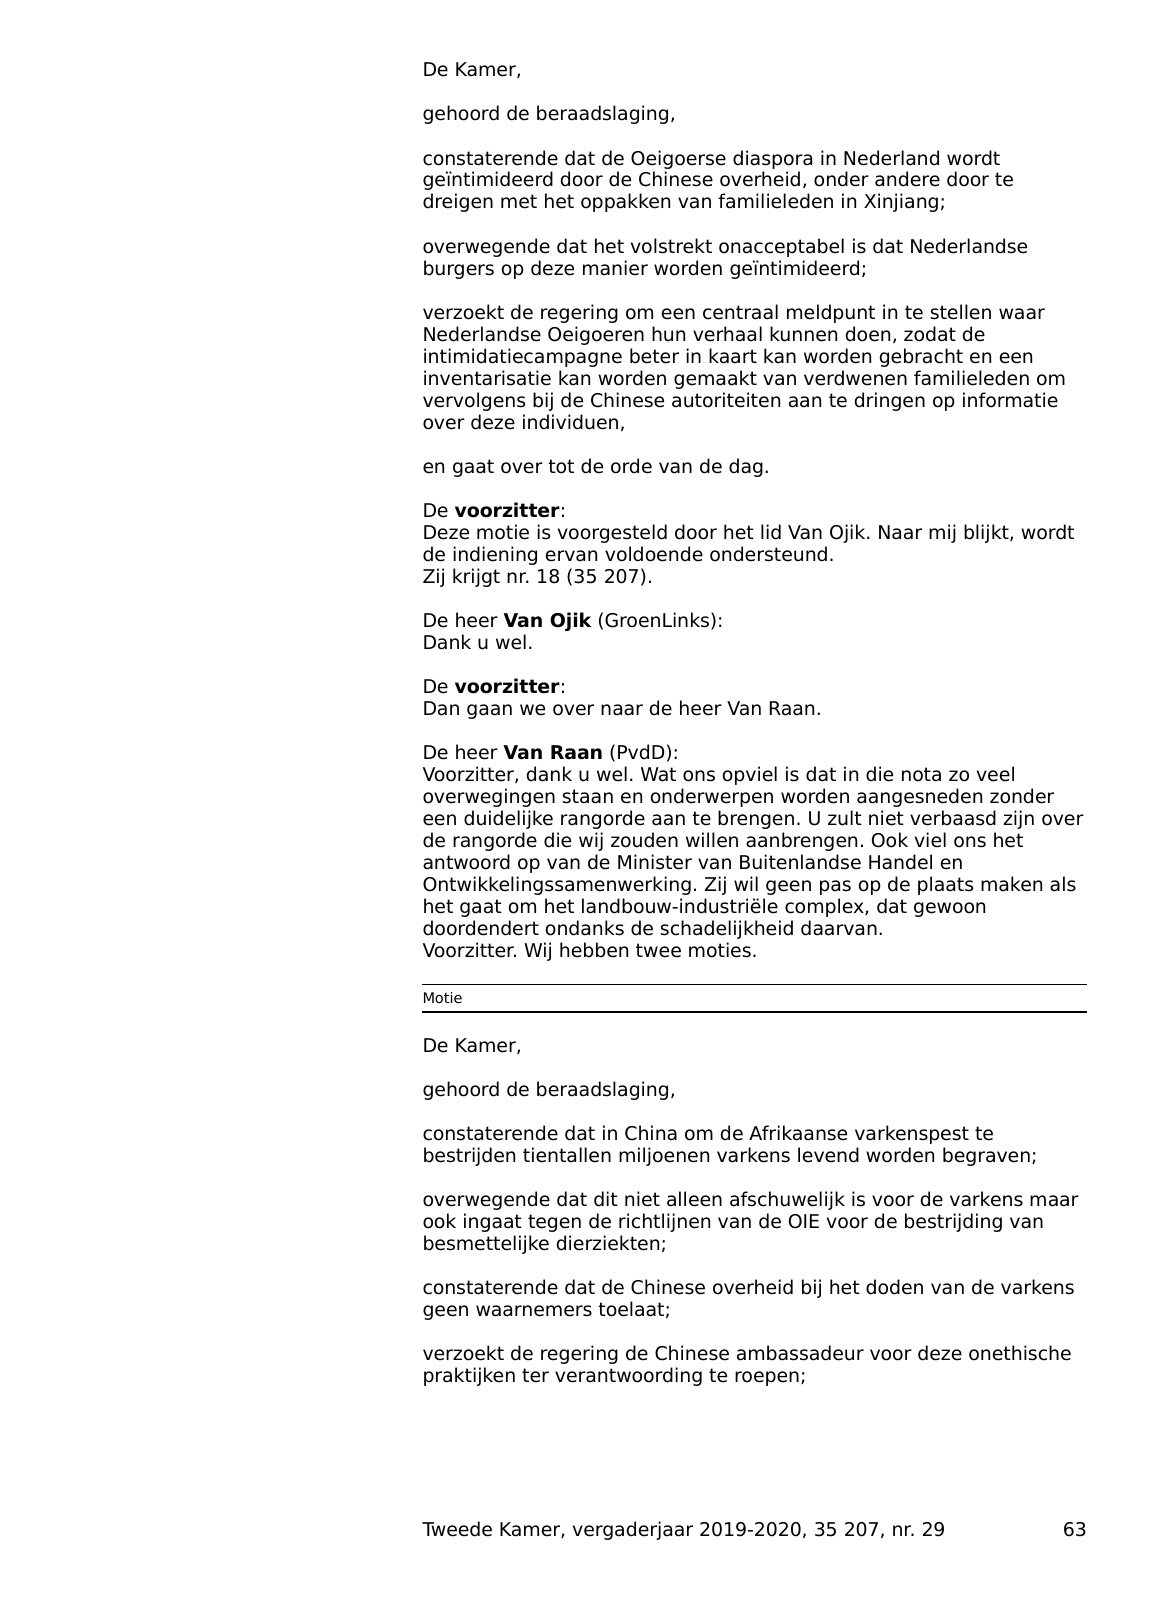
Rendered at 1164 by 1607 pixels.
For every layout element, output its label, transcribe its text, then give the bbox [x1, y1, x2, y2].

text Deze motie is voorgesteld door het lid Van Ojik. Naar mij blijkt, wordt de indiening ervan voldoende ondersteund. [422, 522, 1087, 566]
text De heer Van Raan (PvdD): [422, 742, 1087, 764]
text Zij krijgt nr. 18 (35 207). [422, 566, 1087, 588]
text De Kamer, [422, 1034, 1087, 1057]
text overwegende dat het volstrekt onacceptabel is dat Nederlandse burgers op deze manier worden geïntimideerd; [422, 236, 1087, 279]
text constaterende dat de Oeigoerse diaspora in Nederland wordt geïntimideerd door de Chinese overheid, onder andere door te dreigen met het oppakken van familieleden in Xinjiang; [422, 147, 1087, 213]
text gehoord de beraadslaging, [422, 103, 1087, 125]
text De heer Van Ojik (GroenLinks): [422, 610, 1087, 632]
text verzoekt de regering de Chinese ambassadeur voor deze onethische praktijken ter verantwoording te roepen; [422, 1343, 1087, 1387]
text De voorzitter: [422, 500, 1087, 522]
text Dan gaan we over naar de heer Van Raan. [422, 698, 1087, 720]
text Voorzitter. Wij hebben twee moties. [422, 940, 1087, 962]
text Dank u wel. [422, 632, 1087, 654]
table_header Motie [422, 985, 1087, 1011]
text en gaat over tot de orde van de dag. [422, 456, 1087, 478]
text De Kamer, [422, 59, 1087, 81]
text overwegende dat dit niet alleen afschuwelijk is voor de varkens maar ook ingaat tegen de richtlijnen van de OIE voor de bestrijding van besmettelijke dierziekten; [422, 1189, 1087, 1255]
text constaterende dat in China om de Afrikaanse varkenspest te bestrijden tientallen miljoenen varkens levend worden begraven; [422, 1123, 1087, 1167]
text verzoekt de regering om een centraal meldpunt in te stellen waar Nederlandse Oeigoeren hun verhaal kunnen doen, zodat de intimidatiecampagne beter in kaart kan worden gebracht en een inventarisatie kan worden gemaakt van verdwenen familieleden om vervolgens bij de Chinese autoriteiten aan te dringen op informatie over deze individuen, [422, 302, 1087, 433]
text De voorzitter: [422, 676, 1087, 698]
text Voorzitter, dank u wel. Wat ons opviel is dat in die nota zo veel overwegingen staan en onderwerpen worden aangesneden zonder een duidelijke rangorde aan te brengen. U zult niet verbaasd zijn over de rangorde die wij zouden willen aanbrengen. Ook viel ons het antwoord op van de Minister van Buitenlandse Handel en Ontwikkelingssamenwerking. Zij wil geen pas op de plaats maken als het gaat om het landbouw-industriële complex, dat gewoon doordendert ondanks de schadelijkheid daarvan. [422, 764, 1087, 940]
text gehoord de beraadslaging, [422, 1079, 1087, 1101]
text constaterende dat de Chinese overheid bij het doden van de varkens geen waarnemers toelaat; [422, 1277, 1087, 1321]
